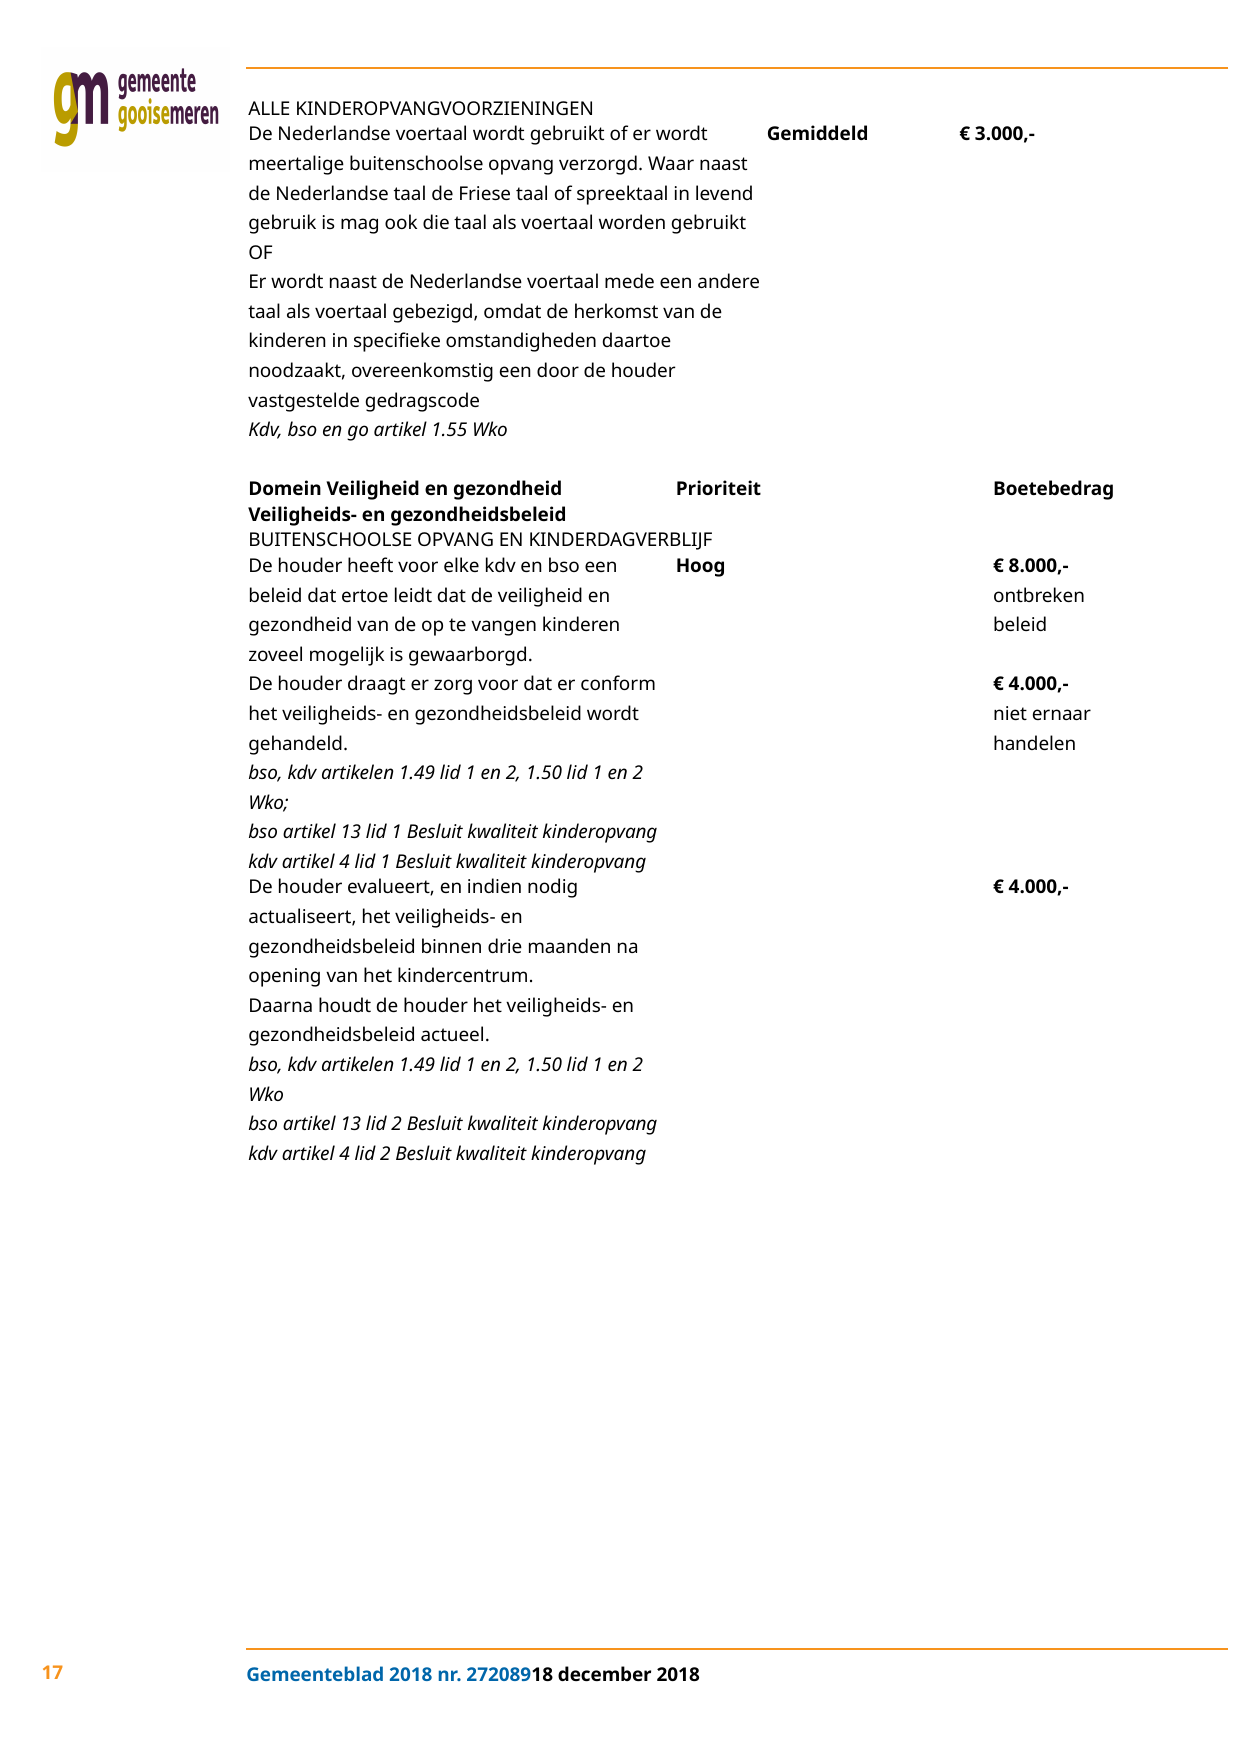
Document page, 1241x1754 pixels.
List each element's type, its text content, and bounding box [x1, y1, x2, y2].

table_header Boetebedrag [993, 475, 1152, 501]
table_cell € 8.000,- ontbreken beleid € 4.000,- niet ernaar handelen [993, 552, 1152, 874]
table_cell Gemiddeld [767, 121, 959, 442]
table_cell Hoog [676, 552, 993, 874]
table_cell De houder evalueert, en indien nodig actualiseert, het veiligheids- en gezondheidsbeleid binnen drie maanden na opening van het kindercentrum. Daarna houdt de houder het veiligheids- en gezondheidsbeleid actueel. bso, kdv artikelen 1.49 lid 1 en 2, 1.50 lid 1 en 2 Wko bso artikel 13 lid 2 Besluit kwaliteit kinderopvang kdv artikel 4 lid 2 Besluit kwaliteit kinderopvang [248, 874, 676, 1166]
table_cell € 3.000,- [959, 121, 1152, 442]
table_cell De Nederlandse voertaal wordt gebruikt of er wordt meertalige buitenschoolse opvang verzorgd. Waar naast de Nederlandse taal de Friese taal of spreektaal in levend gebruik is mag ook die taal als voertaal worden gebruikt OF Er wordt naast de Nederlandse voertaal mede een andere taal als voertaal gebezigd, omdat de herkomst van de kinderen in specifieke omstandigheden daartoe noodzaakt, overeenkomstig een door de houder vastgestelde gedragscode Kdv, bso en go artikel 1.55 Wko [248, 121, 767, 442]
table_header Prioriteit [676, 475, 993, 501]
table_cell De houder heeft voor elke kdv en bso een beleid dat ertoe leidt dat de veiligheid en gezondheid van de op te vangen kinderen zoveel mogelijk is gewaarborgd. De houder draagt er zorg voor dat er conform het veiligheids- en gezondheidsbeleid wordt gehandeld. bso, kdv artikelen 1.49 lid 1 en 2, 1.50 lid 1 en 2 Wko; bso artikel 13 lid 1 Besluit kwaliteit kinderopvang kdv artikel 4 lid 1 Besluit kwaliteit kinderopvang [248, 552, 676, 874]
table_cell BUITENSCHOOLSE OPVANG EN KINDERDAGVERBLIJF [248, 526, 1152, 552]
table_cell Veiligheids- en gezondheidsbeleid [248, 501, 1152, 526]
table_cell € 4.000,- [993, 874, 1152, 1166]
table_header Domein Veiligheid en gezondheid [248, 475, 676, 501]
picture [41, 47, 231, 172]
table_cell ALLE KINDEROPVANGVOORZIENINGEN [248, 95, 1152, 121]
table_cell [676, 874, 993, 1166]
